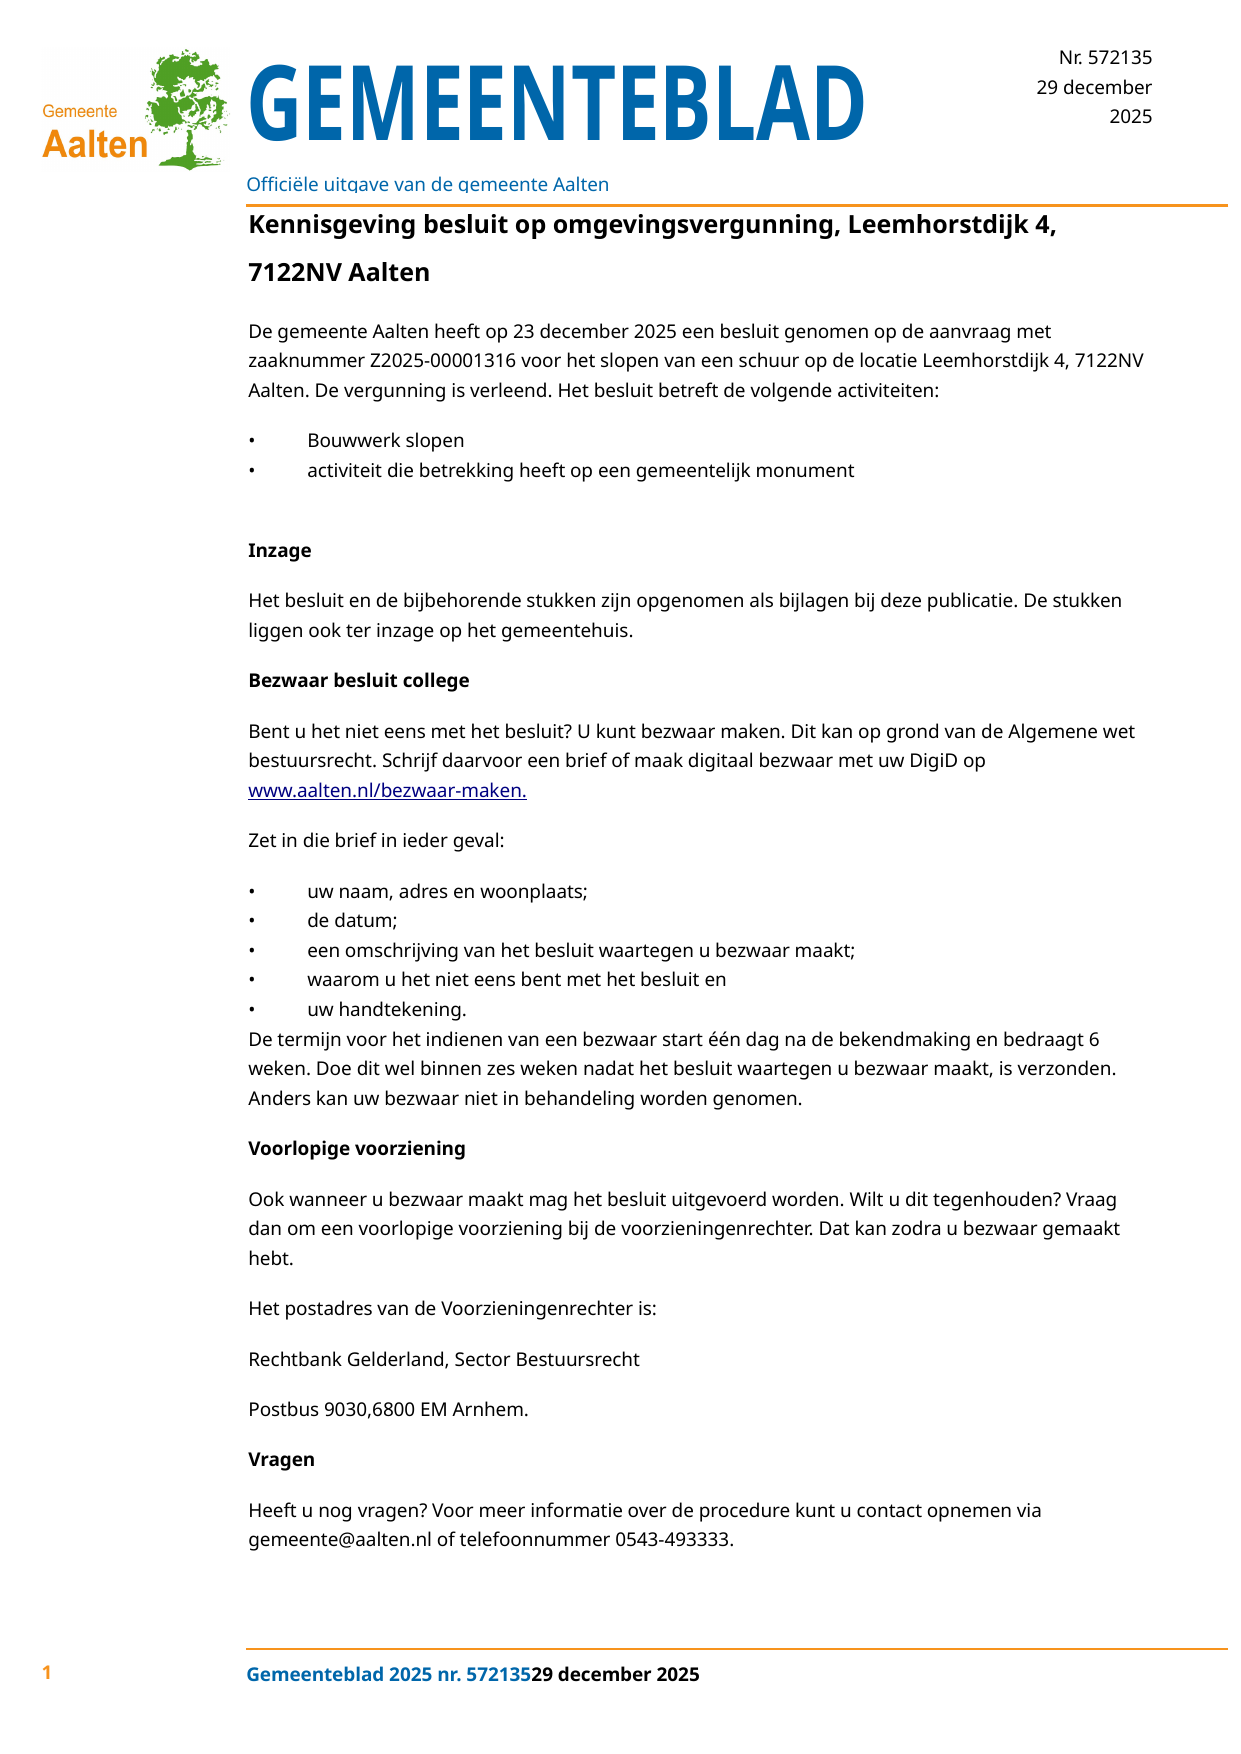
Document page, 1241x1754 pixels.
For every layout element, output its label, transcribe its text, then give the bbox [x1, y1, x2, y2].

list de datum; [248, 907, 1152, 933]
text Voorlopige voorziening [248, 1135, 1152, 1161]
text Rechtbank Gelderland, Sector Bestuursrecht [248, 1346, 1152, 1372]
list uw handtekening. [248, 996, 1152, 1022]
text Kennisgeving besluit op omgevingsvergunning, Leemhorstdijk 4, 7122NV Aalten [248, 207, 1152, 288]
text Heeft u nog vragen? Voor meer informatie over de procedure kunt u contact opnemen via gemeente@aalten.nl of telefoonnummer 0543-493333. [248, 1497, 1152, 1552]
text De gemeente Aalten heeft op 23 december 2025 een besluit genomen op de aanvraag met zaaknummer Z2025-00001316 voor het slopen van een schuur op de locatie Leemhorstdijk 4, 7122NV Aalten. De vergunning is verleend. Het besluit betreft de volgende activiteiten: [248, 318, 1152, 403]
text Postbus 9030,6800 EM Arnhem. [248, 1396, 1152, 1422]
list uw naam, adres en woonplaats; [248, 878, 1152, 904]
text Bent u het niet eens met het besluit? U kunt bezwaar maken. Dit kan op grond van de Algemene wet bestuursrecht. Schrijf daarvoor een brief of maak digitaal bezwaar met uw DigiD op www.aalten.nl/bezwaar-maken. [248, 718, 1152, 803]
list Bouwwerk slopen [248, 427, 1152, 453]
list waarom u het niet eens bent met het besluit en [248, 967, 1152, 992]
text Bezwaar besluit college [248, 667, 1152, 693]
text Het besluit en de bijbehorende stukken zijn opgenomen als bijlagen bij deze publicatie. De stukken liggen ook ter inzage op het gemeentehuis. [248, 587, 1152, 643]
text Zet in die brief in ieder geval: [248, 827, 1152, 853]
text Ook wanneer u bezwaar maakt mag het besluit uitgevoerd worden. Wilt u dit tegenhouden? Vraag dan om een voorlopige voorziening bij de voorzieningenrechter. Dat kan zodra u bezwaar gemaakt hebt. [248, 1186, 1152, 1271]
list een omschrijving van het besluit waartegen u bezwaar maakt; [248, 937, 1152, 963]
text Inzage [248, 537, 1152, 563]
list activiteit die betrekking heeft op een gemeentelijk monument [248, 457, 1152, 483]
text Het postadres van de Voorzieningenrechter is: [248, 1295, 1152, 1321]
text De termijn voor het indienen van een bezwaar start één dag na de bekendmaking en bedraagt 6 weken. Doe dit wel binnen zes weken nadat het besluit waartegen u bezwaar maakt, is verzonden. Anders kan uw bezwaar niet in behandeling worden genomen. [248, 1026, 1152, 1111]
text Vragen [248, 1447, 1152, 1472]
picture [41, 47, 231, 172]
